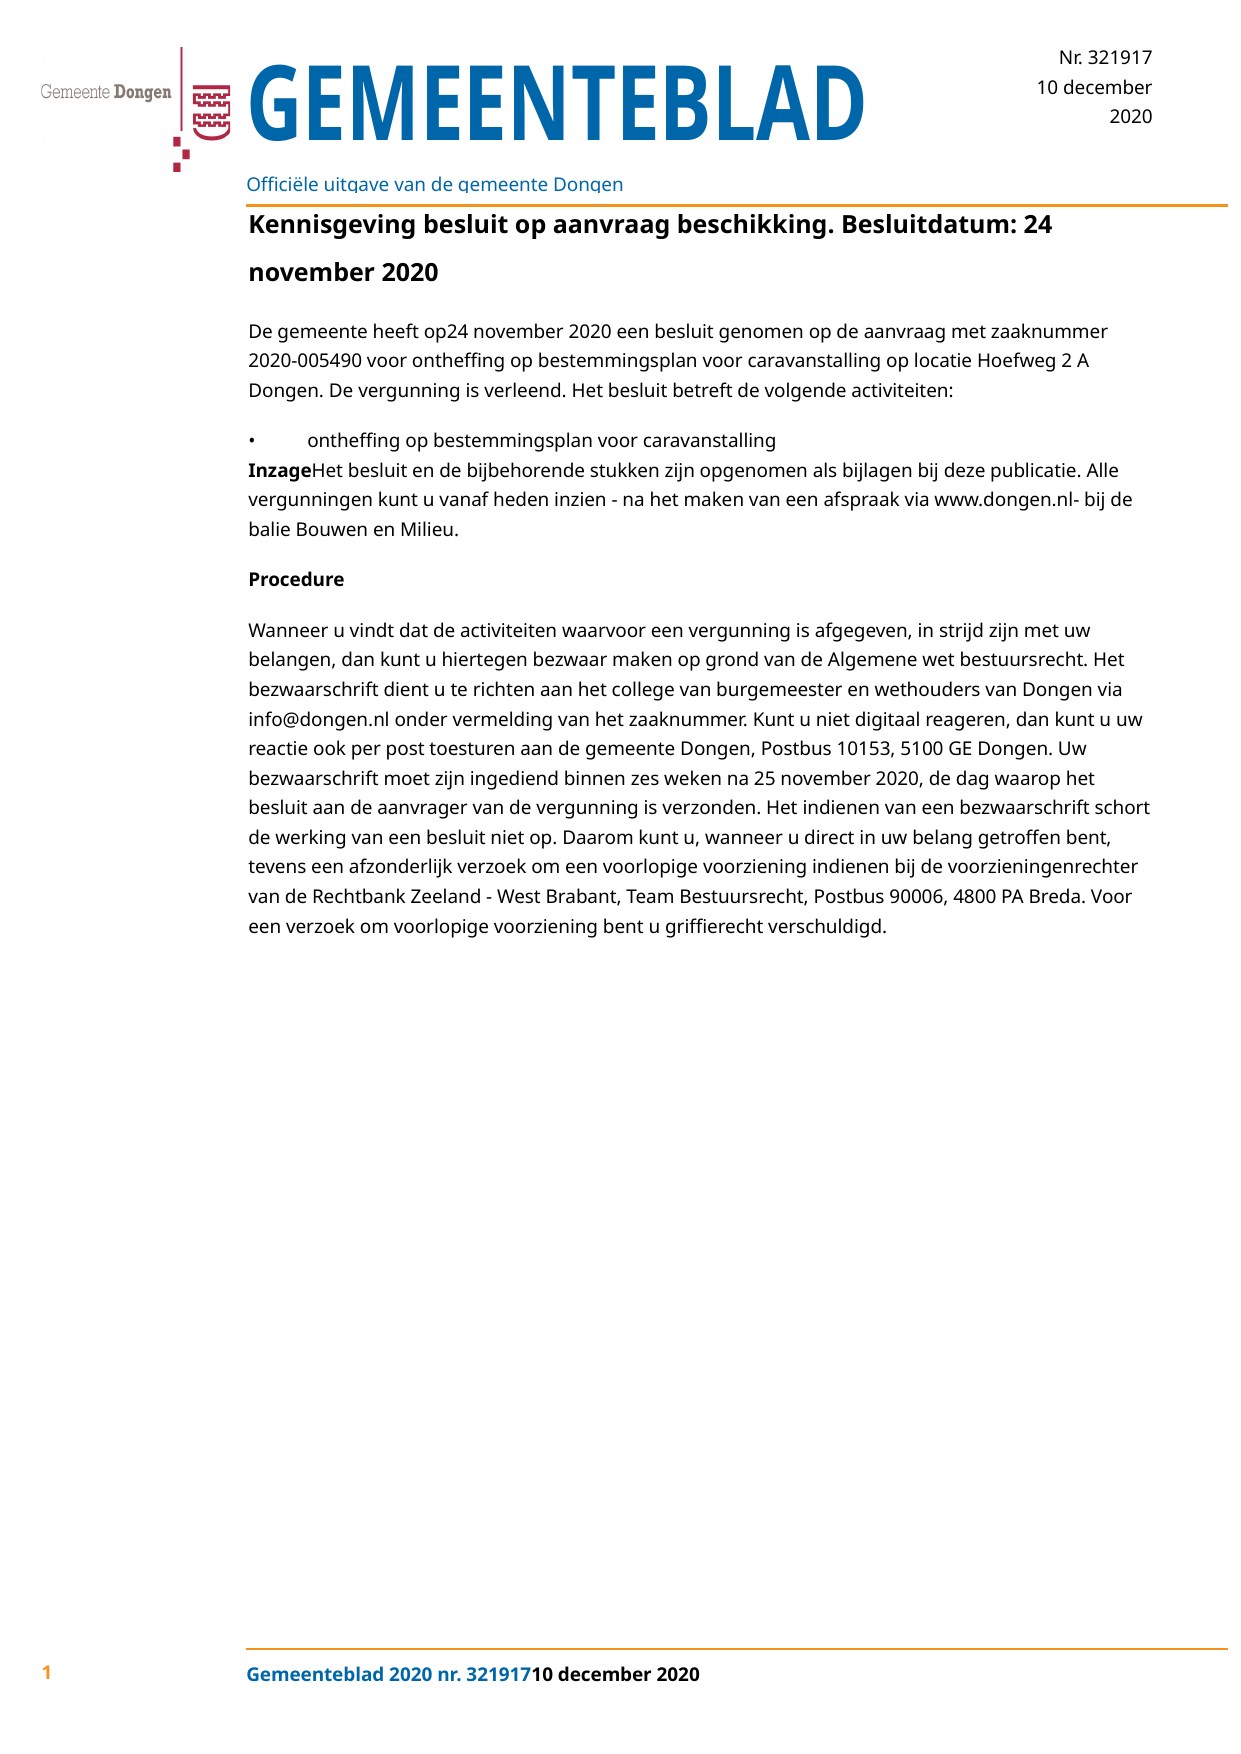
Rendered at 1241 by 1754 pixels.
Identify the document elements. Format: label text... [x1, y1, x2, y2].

picture [41, 47, 231, 172]
text Kennisgeving besluit op aanvraag beschikking. Besluitdatum: 24 november 2020 [248, 207, 1152, 288]
list ontheffing op bestemmingsplan voor caravanstalling [248, 427, 1152, 453]
text De gemeente heeft op24 november 2020 een besluit genomen op de aanvraag met zaaknummer 2020-005490 voor ontheffing op bestemmingsplan voor caravanstalling op locatie Hoefweg 2 A Dongen. De vergunning is verleend. Het besluit betreft de volgende activiteiten: [248, 318, 1152, 403]
text InzageHet besluit en de bijbehorende stukken zijn opgenomen als bijlagen bij deze publicatie. Alle vergunningen kunt u vanaf heden inzien - na het maken van een afspraak via www.dongen.nl- bij de balie Bouwen en Milieu. [248, 457, 1152, 542]
text Wanneer u vindt dat de activiteiten waarvoor een vergunning is afgegeven, in strijd zijn met uw belangen, dan kunt u hiertegen bezwaar maken op grond van de Algemene wet bestuursrecht. Het bezwaarschrift dient u te richten aan het college van burgemeester en wethouders van Dongen via info@dongen.nl onder vermelding van het zaaknummer. Kunt u niet digitaal reageren, dan kunt u uw reactie ook per post toesturen aan de gemeente Dongen, Postbus 10153, 5100 GE Dongen. Uw bezwaarschrift moet zijn ingediend binnen zes weken na 25 november 2020, de dag waarop het besluit aan de aanvrager van de vergunning is verzonden. Het indienen van een bezwaarschrift schort de werking van een besluit niet op. Daarom kunt u, wanneer u direct in uw belang getroffen bent, tevens een afzonderlijk verzoek om een voorlopige voorziening indienen bij de voorzieningenrechter van de Rechtbank Zeeland - West Brabant, Team Bestuursrecht, Postbus 90006, 4800 PA Breda. Voor een verzoek om voorlopige voorziening bent u griffierecht verschuldigd. [248, 617, 1152, 939]
text Procedure [248, 567, 1152, 592]
